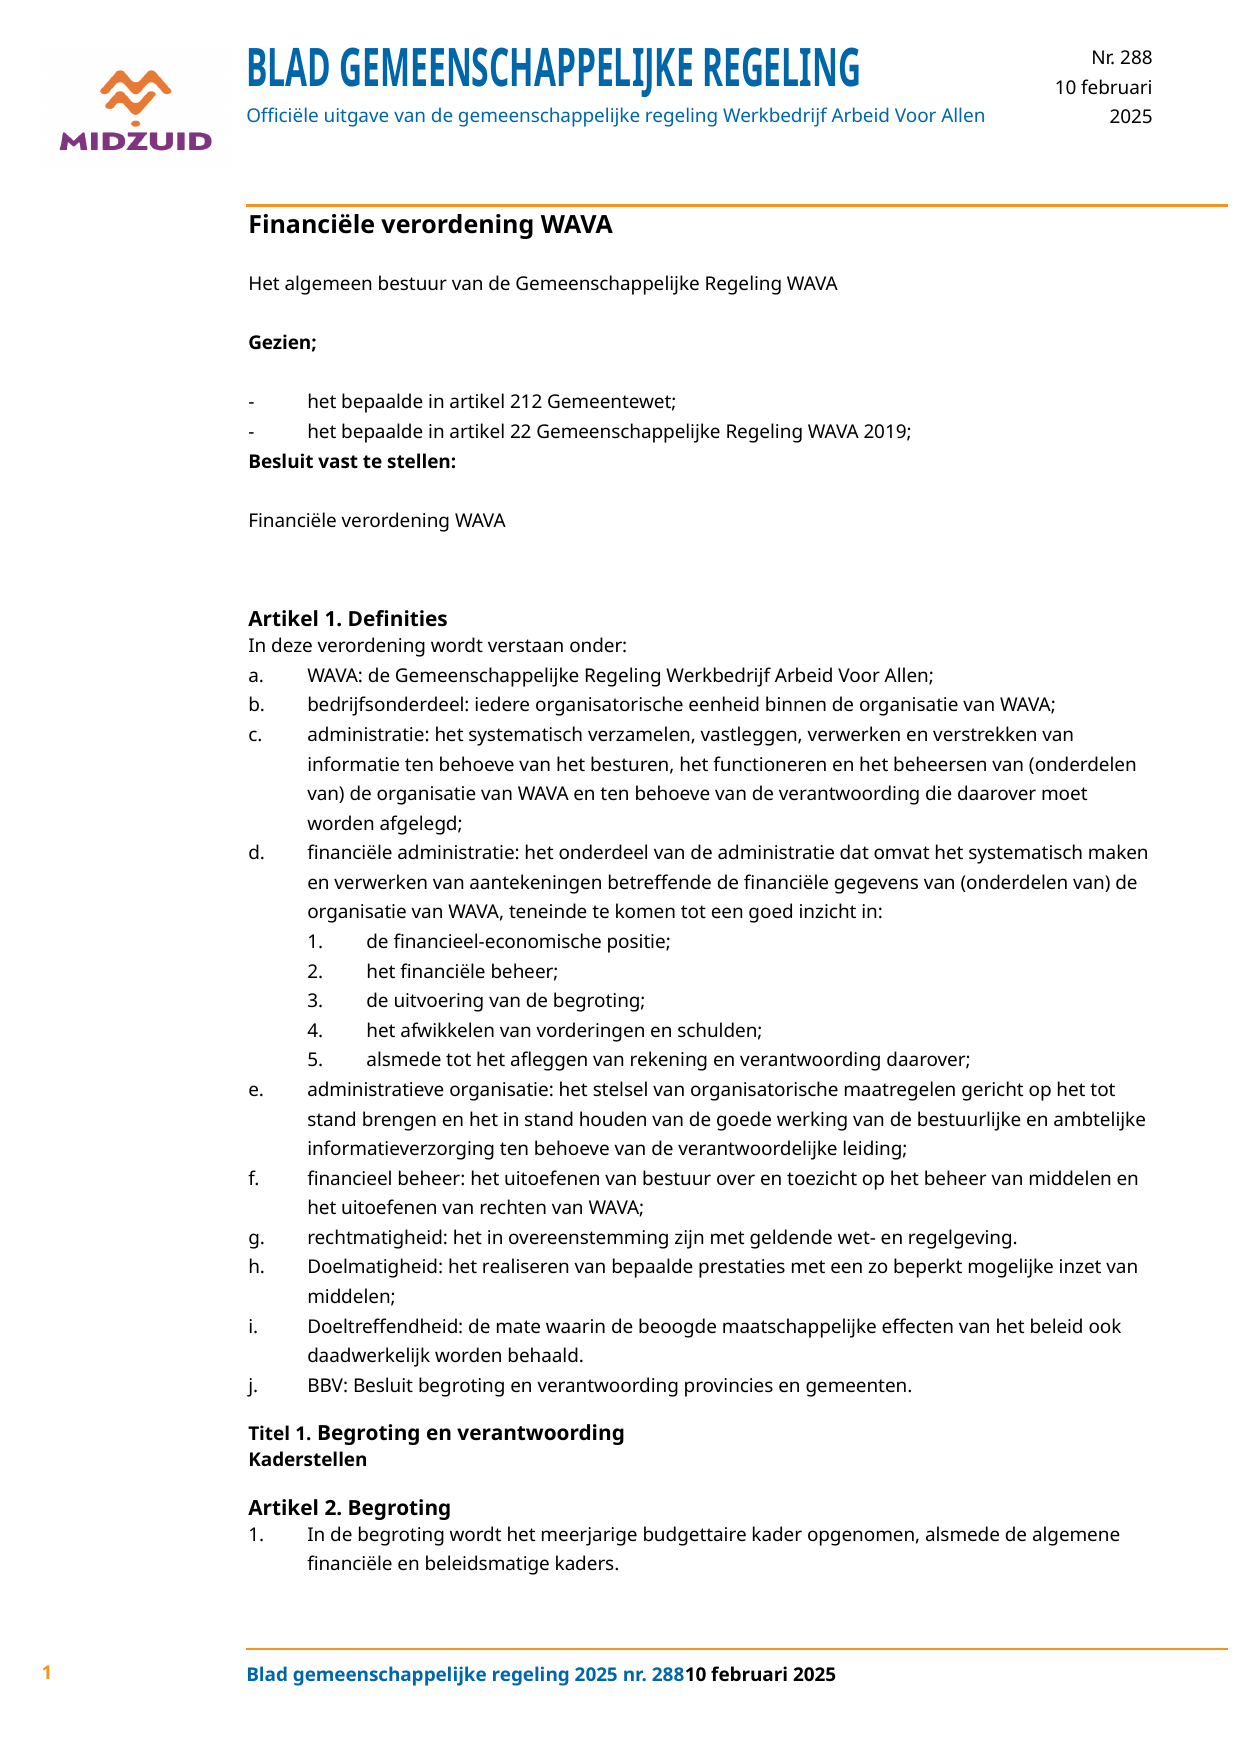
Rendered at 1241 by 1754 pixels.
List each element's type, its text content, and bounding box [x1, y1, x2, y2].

list Doelmatigheid: het realiseren van bepaalde prestaties met een zo beperkt mogelijke inzet van middelen; [248, 1254, 1152, 1309]
text Het algemeen bestuur van de Gemeenschappelijke Regeling WAVA [248, 270, 1152, 296]
list het bepaalde in artikel 22 Gemeenschappelijke Regeling WAVA 2019; [248, 418, 1152, 444]
list administratie: het systematisch verzamelen, vastleggen, verwerken en verstrekken van informatie ten behoeve van het besturen, het functioneren en het beheersen van (onderdelen van) de organisatie van WAVA en ten behoeve van de verantwoording die daarover moet worden afgelegd; [248, 721, 1152, 836]
list WAVA: de Gemeenschappelijke Regeling Werkbedrijf Arbeid Voor Allen; [248, 662, 1152, 688]
text Financiële verordening WAVA [248, 507, 1152, 533]
list financiële administratie: het onderdeel van de administratie dat omvat het systematisch maken en verwerken van aantekeningen betreffende de financiële gegevens van (onderdelen van) de organisatie van WAVA, teneinde te komen tot een goed inzicht in: [248, 839, 1152, 924]
text Financiële verordening WAVA [248, 207, 1152, 241]
list bedrijfsonderdeel: iedere organisatorische eenheid binnen de organisatie van WAVA; [248, 692, 1152, 717]
list BBV: Besluit begroting en verantwoording provincies en gemeenten. [248, 1372, 1152, 1398]
list de uitvoering van de begroting; [307, 987, 1152, 1013]
list het afwikkelen van vorderingen en schulden; [307, 1017, 1152, 1043]
text Gezien; [248, 329, 1152, 355]
list rechtmatigheid: het in overeenstemming zijn met geldende wet- en regelgeving. [248, 1224, 1152, 1250]
list het financiële beheer; [307, 958, 1152, 983]
list financieel beheer: het uitoefenen van bestuur over en toezicht op het beheer van middelen en het uitoefenen van rechten van WAVA; [248, 1165, 1152, 1220]
list administratieve organisatie: het stelsel van organisatorische maatregelen gericht op het tot stand brengen en het in stand houden van de goede werking van de bestuurlijke en ambtelijke informatieverzorging ten behoeve van de verantwoordelijke leiding; [248, 1076, 1152, 1161]
list Doeltreffendheid: de mate waarin de beoogde maatschappelijke effecten van het beleid ook daadwerkelijk worden behaald. [248, 1313, 1152, 1368]
list In de begroting wordt het meerjarige budgettaire kader opgenomen, alsmede de algemene financiële en beleidsmatige kaders. [248, 1521, 1152, 1576]
text Artikel 2. Begroting [248, 1493, 1152, 1521]
text Titel 1. Begroting en verantwoording [248, 1418, 1152, 1446]
text Besluit vast te stellen: [248, 448, 1152, 473]
list alsmede tot het afleggen van rekening en verantwoording daarover; [307, 1047, 1152, 1072]
text In deze verordening wordt verstaan onder: [248, 632, 1152, 658]
picture [41, 47, 231, 172]
list het bepaalde in artikel 212 Gemeentewet; [248, 389, 1152, 414]
list de financieel-economische positie; [307, 928, 1152, 954]
text Artikel 1. Definities [248, 604, 1152, 632]
text Kaderstellen [248, 1446, 1152, 1472]
